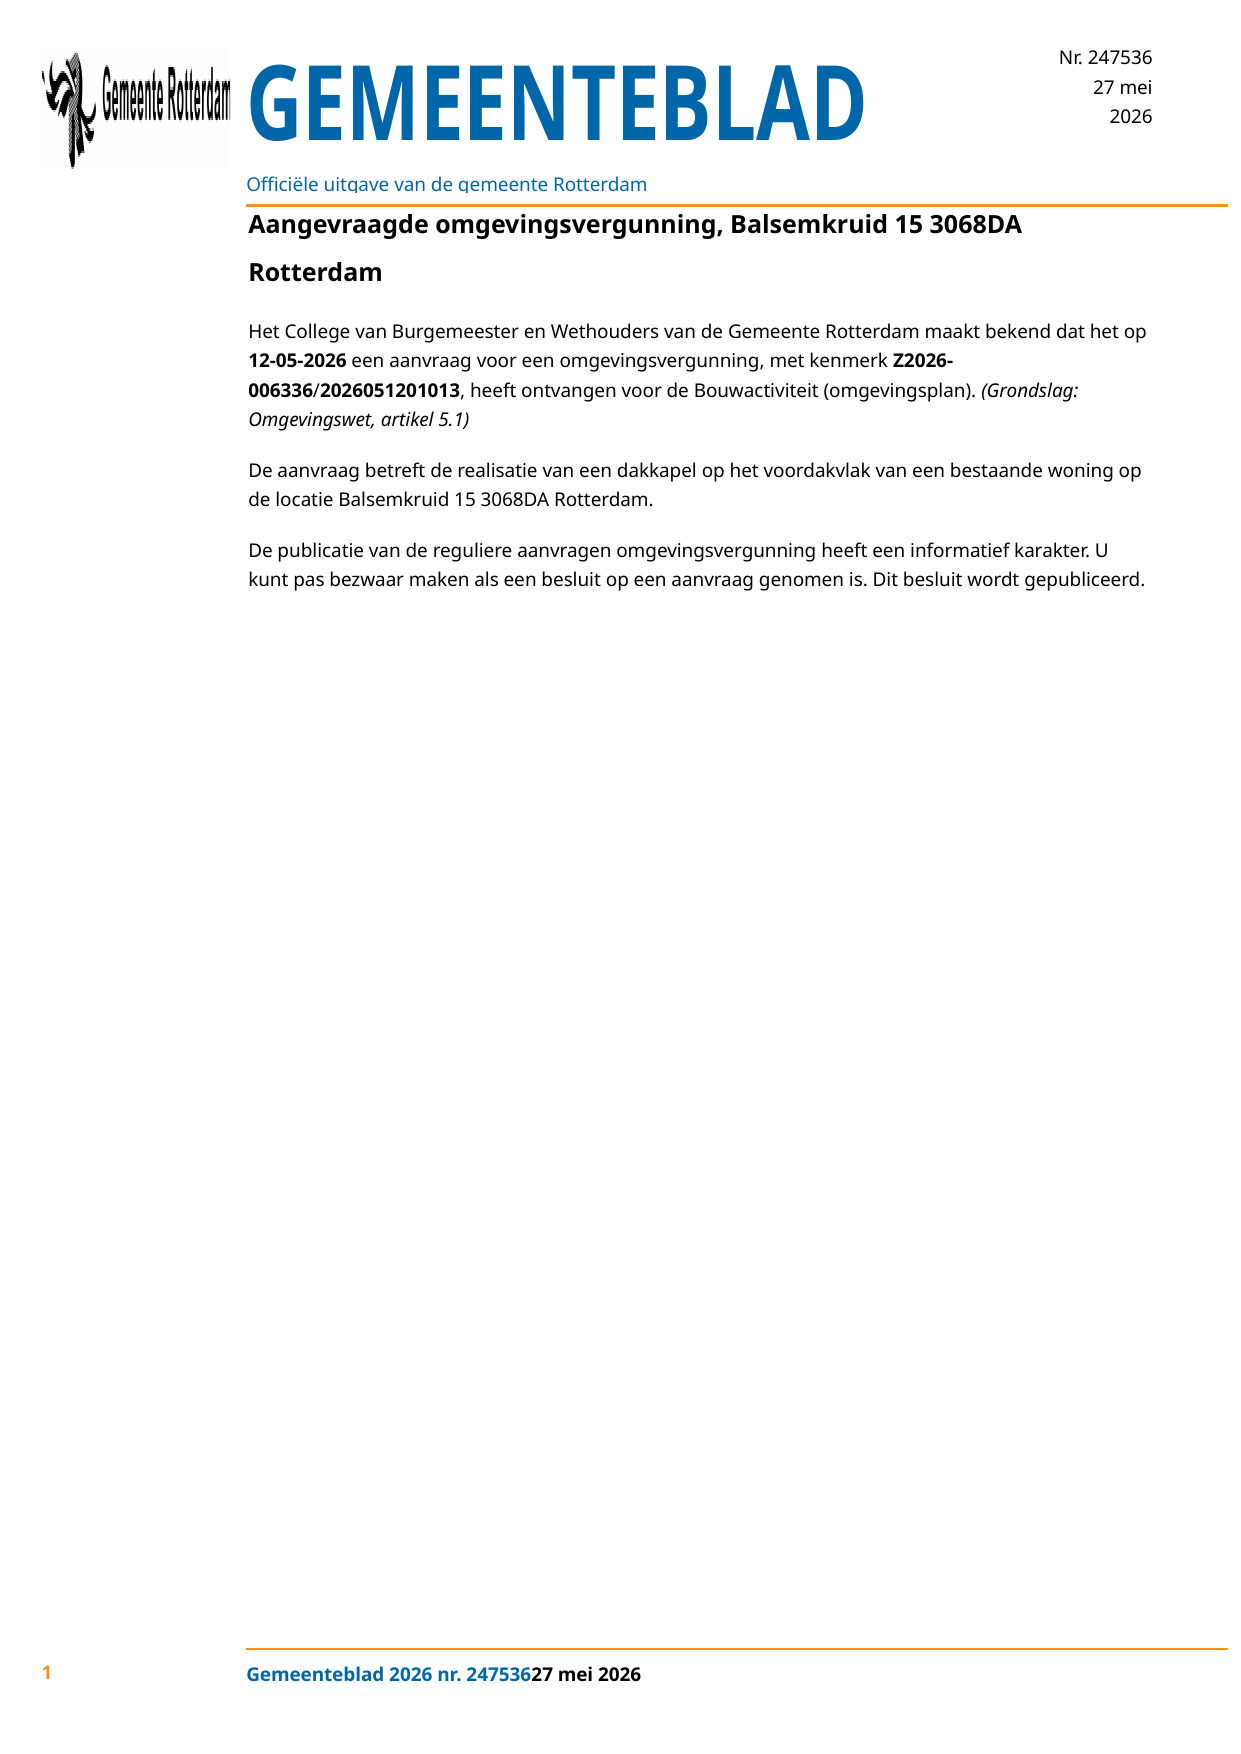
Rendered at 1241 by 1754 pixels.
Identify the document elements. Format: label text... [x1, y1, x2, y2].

text Het College van Burgemeester en Wethouders van de Gemeente Rotterdam maakt bekend dat het op 12-05-2026 een aanvraag voor een omgevingsvergunning, met kenmerk Z2026-006336/2026051201013, heeft ontvangen voor de Bouwactiviteit (omgevingsplan). (Grondslag: Omgevingswet, artikel 5.1) [248, 318, 1152, 432]
text Aangevraagde omgevingsvergunning, Balsemkruid 15 3068DA Rotterdam [248, 207, 1152, 288]
picture [41, 47, 231, 172]
text De publicatie van de reguliere aanvragen omgevingsvergunning heeft een informatief karakter. U kunt pas bezwaar maken als een besluit op een aanvraag genomen is. Dit besluit wordt gepubliceerd. [248, 537, 1152, 592]
text De aanvraag betreft de realisatie van een dakkapel op het voordakvlak van een bestaande woning op de locatie Balsemkruid 15 3068DA Rotterdam. [248, 457, 1152, 512]
